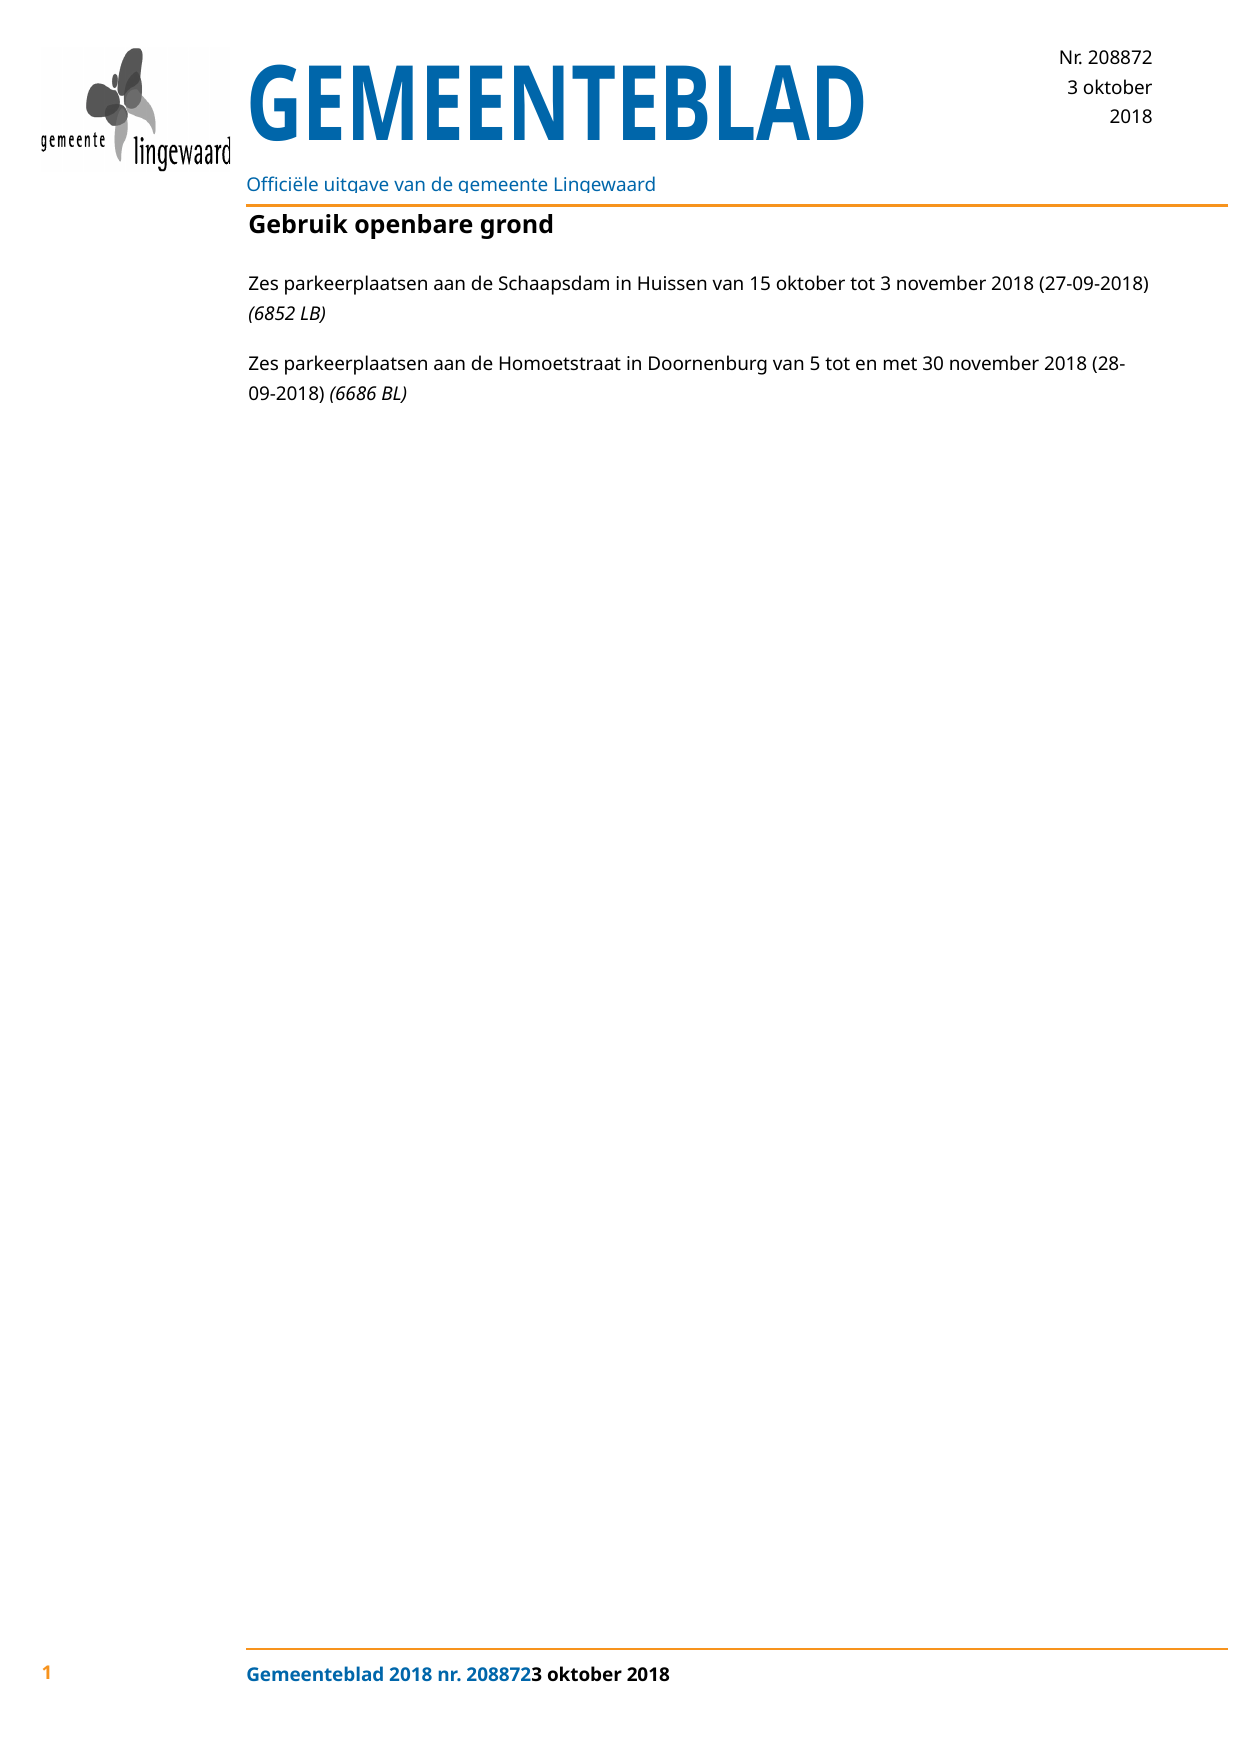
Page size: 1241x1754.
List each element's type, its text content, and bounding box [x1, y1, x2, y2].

text Gebruik openbare grond [248, 207, 1152, 241]
text Zes parkeerplaatsen aan de Schaapsdam in Huissen van 15 oktober tot 3 november 2018 (27-09-2018) (6852 LB) [248, 270, 1152, 326]
text Zes parkeerplaatsen aan de Homoetstraat in Doornenburg van 5 tot en met 30 november 2018 (28-09-2018) (6686 BL) [248, 350, 1152, 406]
picture [41, 47, 231, 172]
